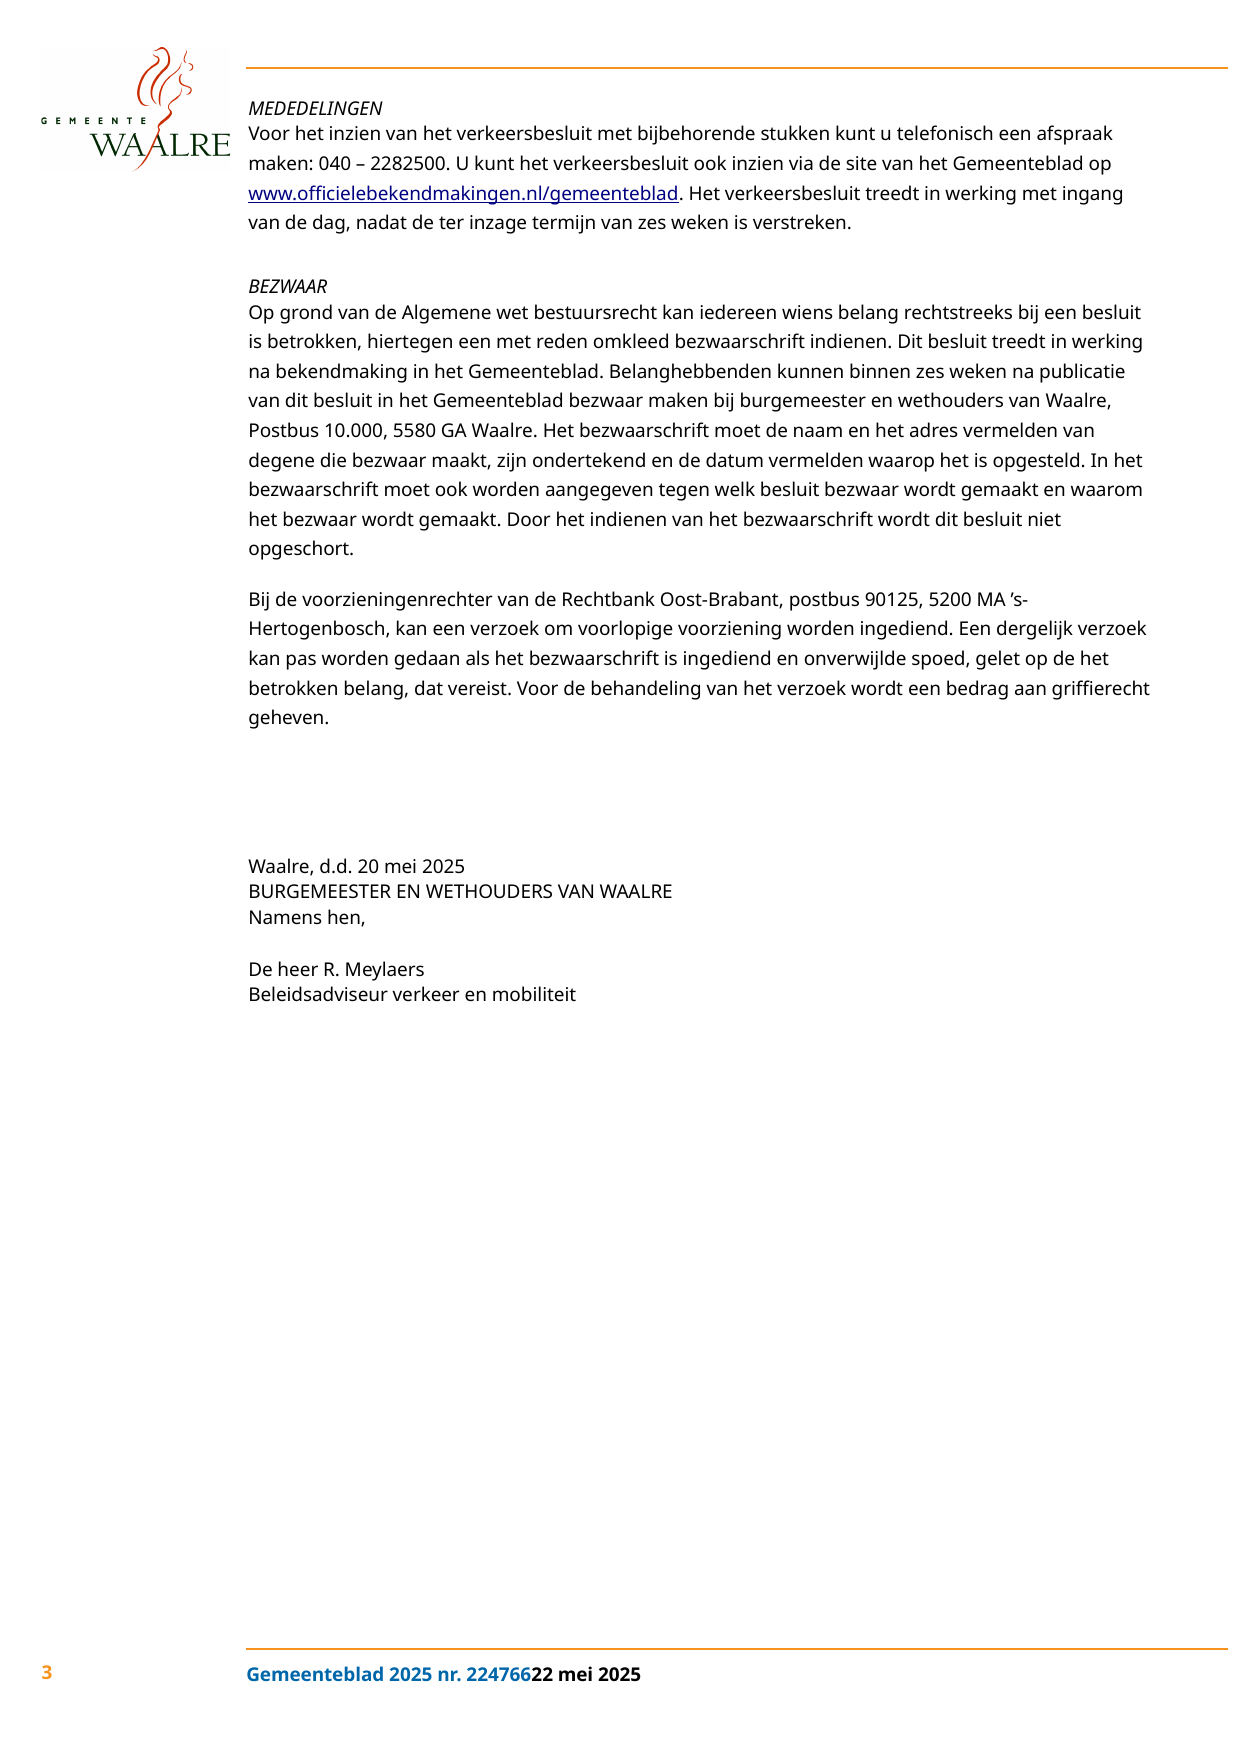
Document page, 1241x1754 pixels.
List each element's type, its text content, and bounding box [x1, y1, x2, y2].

picture [41, 47, 231, 172]
text De heer R. Meylaers [248, 956, 1152, 982]
text Bij de voorzieningenrechter van de Rechtbank Oost-Brabant, postbus 90125, 5200 MA ’s-Hertogenbosch, kan een verzoek om voorlopige voorziening worden ingediend. Een dergelijk verzoek kan pas worden gedaan als het bezwaarschrift is ingediend en onverwijlde spoed, gelet op de het betrokken belang, dat vereist. Voor de behandeling van het verzoek wordt een bedrag aan griffierecht geheven. [248, 586, 1152, 730]
text Beleidsadviseur verkeer en mobiliteit [248, 982, 1152, 1007]
text MEDEDELINGEN [248, 95, 1152, 121]
text BURGEMEESTER EN WETHOUDERS VAN WAALRE [248, 879, 1152, 904]
text Waalre, d.d. 20 mei 2025 [248, 853, 1152, 879]
text Voor het inzien van het verkeersbesluit met bijbehorende stukken kunt u telefonisch een afspraak maken: 040 – 2282500. U kunt het verkeersbesluit ook inzien via de site van het Gemeenteblad op www.officielebekendmakingen.nl/gemeenteblad. Het verkeersbesluit treedt in werking met ingang van de dag, nadat de ter inzage termijn van zes weken is verstreken. [248, 121, 1152, 235]
text Op grond van de Algemene wet bestuursrecht kan iedereen wiens belang rechtstreeks bij een besluit is betrokken, hiertegen een met reden omkleed bezwaarschrift indienen. Dit besluit treedt in werking na bekendmaking in het Gemeenteblad. Belanghebbenden kunnen binnen zes weken na publicatie van dit besluit in het Gemeenteblad bezwaar maken bij burgemeester en wethouders van Waalre, Postbus 10.000, 5580 GA Waalre. Het bezwaarschrift moet de naam en het adres vermelden van degene die bezwaar maakt, zijn ondertekend en de datum vermelden waarop het is opgesteld. In het bezwaarschrift moet ook worden aangegeven tegen welk besluit bezwaar wordt gemaakt en waarom het bezwaar wordt gemaakt. Door het indienen van het bezwaarschrift wordt dit besluit niet opgeschort. [248, 299, 1152, 561]
text BEZWAAR [248, 273, 1152, 299]
text Namens hen, [248, 904, 1152, 930]
